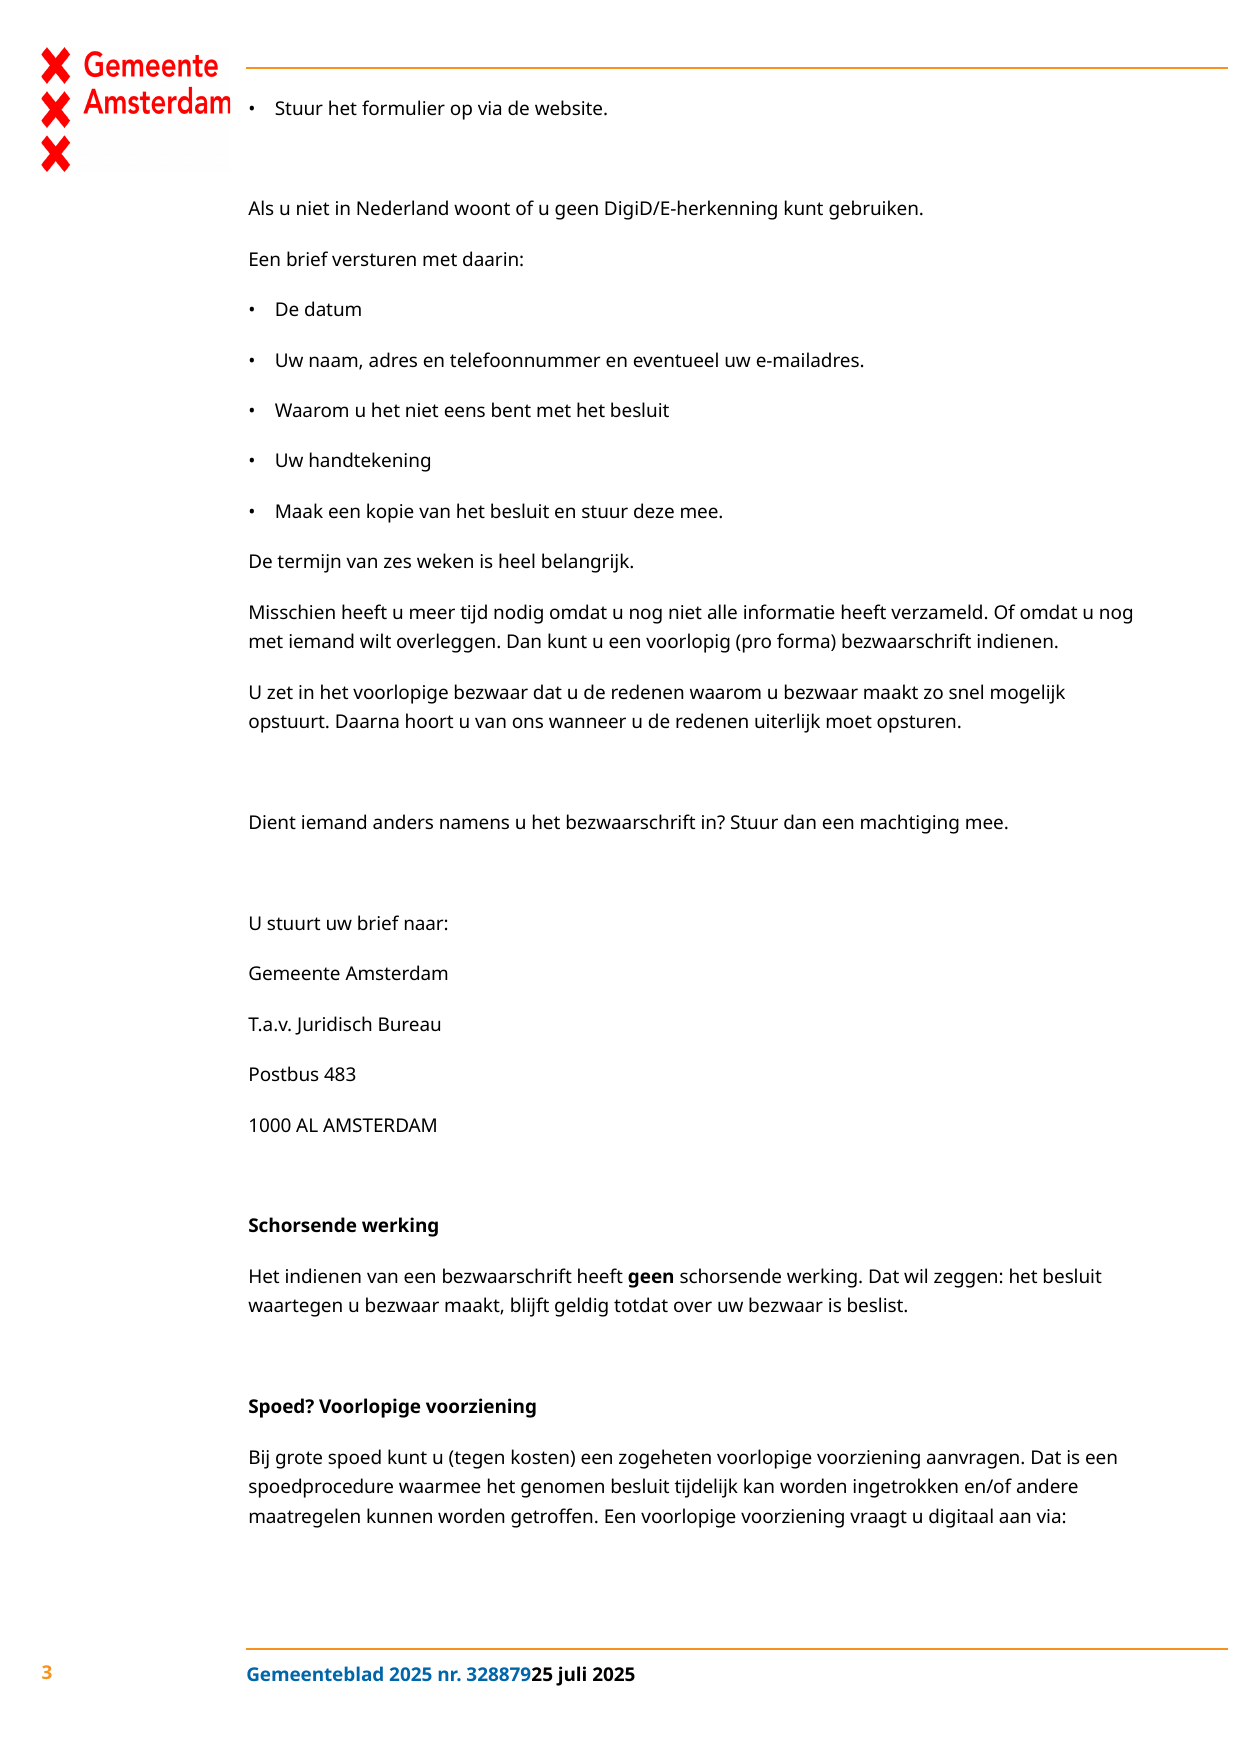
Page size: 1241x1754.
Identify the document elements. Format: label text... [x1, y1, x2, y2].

text De termijn van zes weken is heel belangrijk. [248, 548, 1152, 574]
text Spoed? Voorlopige voorziening [248, 1393, 1152, 1419]
text • Waarom u het niet eens bent met het besluit [248, 397, 1152, 423]
text Schorsende werking [248, 1213, 1152, 1238]
picture [41, 47, 231, 172]
text Misschien heeft u meer tijd nodig omdat u nog niet alle informatie heeft verzameld. Of omdat u nog met iemand wilt overleggen. Dan kunt u een voorlopig (pro forma) bezwaarschrift indienen. [248, 599, 1152, 654]
text Een brief versturen met daarin: [248, 246, 1152, 272]
text • De datum [248, 296, 1152, 322]
text • Stuur het formulier op via de website. [248, 95, 1152, 121]
text • Maak een kopie van het besluit en stuur deze mee. [248, 498, 1152, 524]
text • Uw handtekening [248, 448, 1152, 473]
text Als u niet in Nederland woont of u geen DigiD/E-herkenning kunt gebruiken. [248, 196, 1152, 221]
text U stuurt uw brief naar: [248, 910, 1152, 936]
text • Uw naam, adres en telefoonnummer en eventueel uw e-mailadres. [248, 347, 1152, 373]
text Bij grote spoed kunt u (tegen kosten) een zogeheten voorlopige voorziening aanvragen. Dat is een spoedprocedure waarmee het genomen besluit tijdelijk kan worden ingetrokken en/of andere maatregelen kunnen worden getroffen. Een voorlopige voorziening vraagt u digitaal aan via: [248, 1444, 1152, 1529]
text Het indienen van een bezwaarschrift heeft geen schorsende werking. Dat wil zeggen: het besluit waartegen u bezwaar maakt, blijft geldig totdat over uw bezwaar is beslist. [248, 1263, 1152, 1318]
text T.a.v. Juridisch Bureau [248, 1011, 1152, 1037]
text Gemeente Amsterdam [248, 961, 1152, 986]
text 1000 AL AMSTERDAM [248, 1112, 1152, 1138]
text Dient iemand anders namens u het bezwaarschrift in? Stuur dan een machtiging mee. [248, 809, 1152, 835]
text U zet in het voorlopige bezwaar dat u de redenen waarom u bezwaar maakt zo snel mogelijk opstuurt. Daarna hoort u van ons wanneer u de redenen uiterlijk moet opsturen. [248, 679, 1152, 734]
text Postbus 483 [248, 1061, 1152, 1087]
